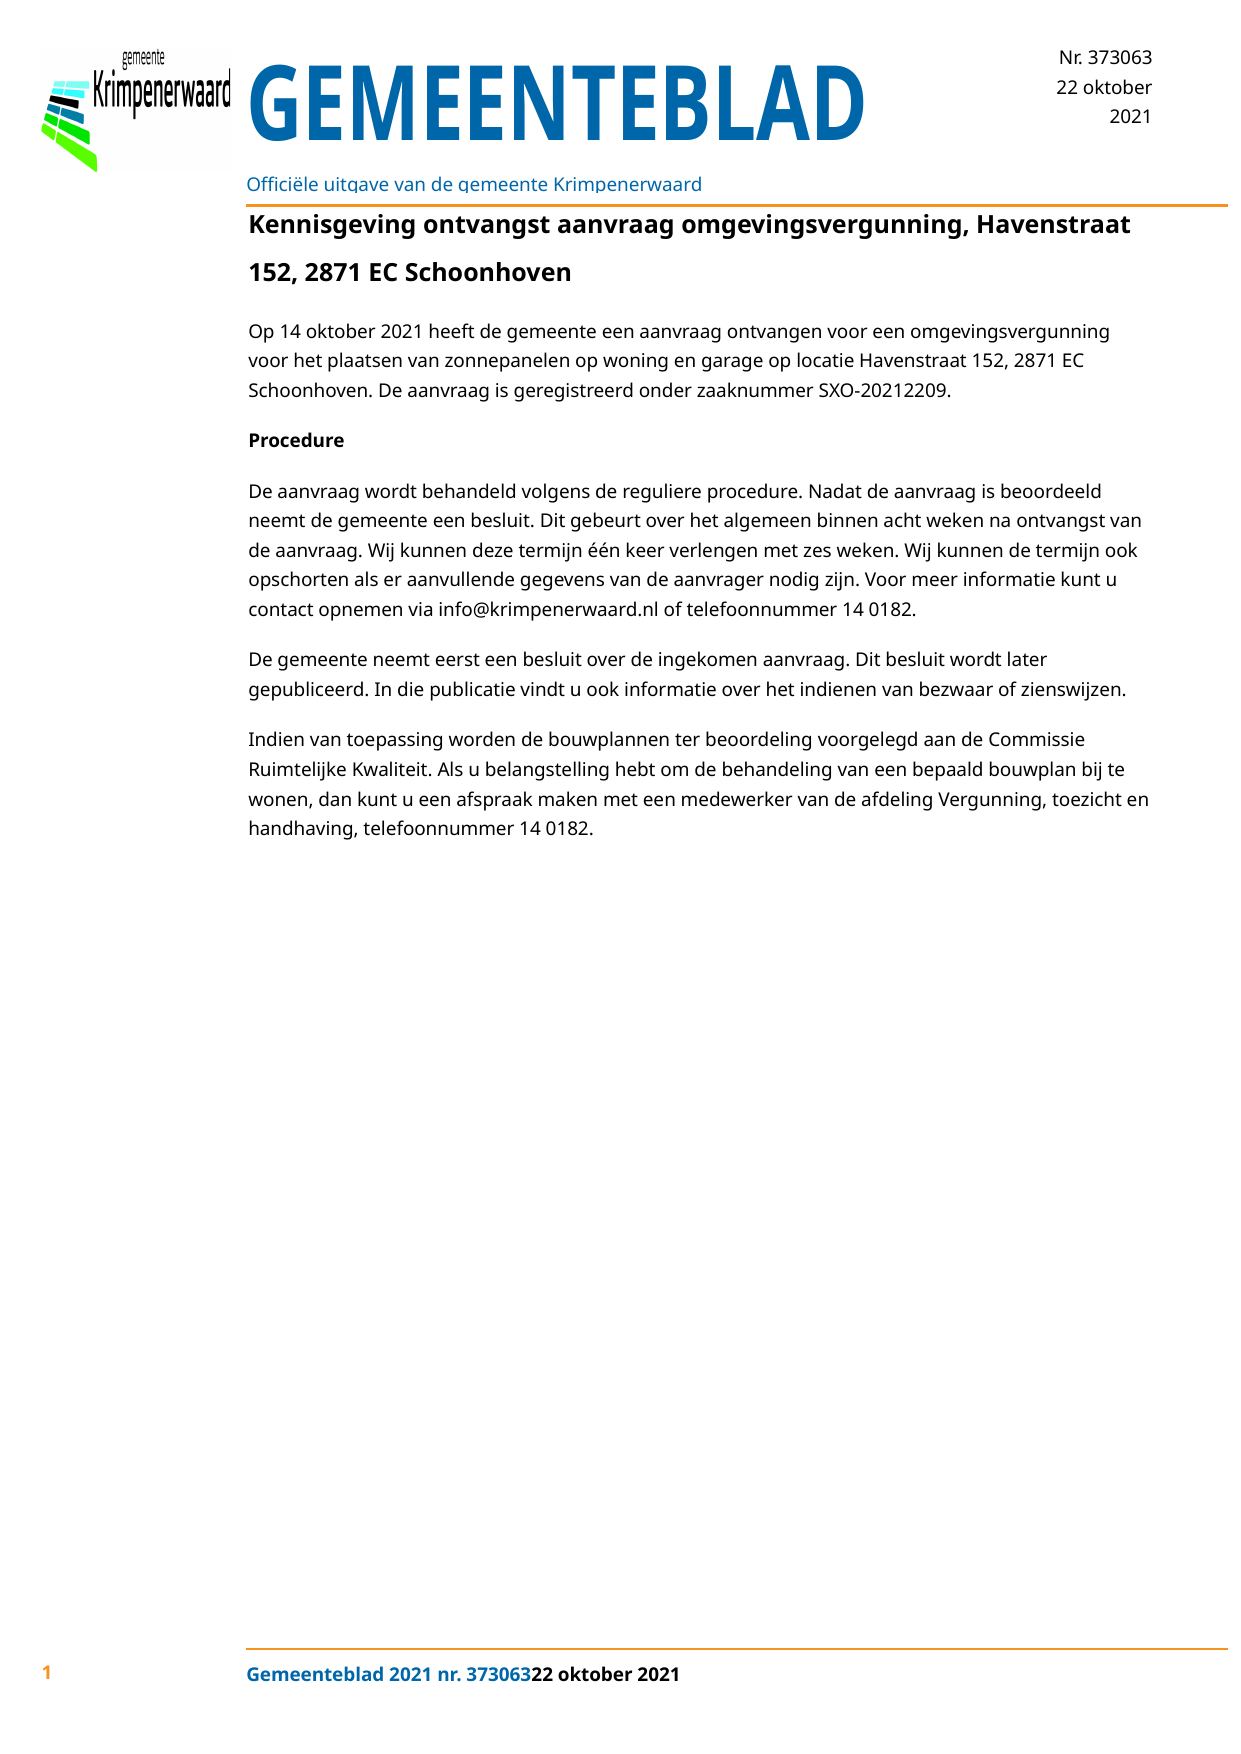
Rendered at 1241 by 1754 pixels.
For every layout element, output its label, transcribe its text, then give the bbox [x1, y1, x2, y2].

text Kennisgeving ontvangst aanvraag omgevingsvergunning, Havenstraat 152, 2871 EC Schoonhoven [248, 207, 1152, 288]
text Procedure [248, 427, 1152, 453]
text Indien van toepassing worden de bouwplannen ter beoordeling voorgelegd aan de Commissie Ruimtelijke Kwaliteit. Als u belangstelling hebt om de behandeling van een bepaald bouwplan bij te wonen, dan kunt u een afspraak maken met een medewerker van de afdeling Vergunning, toezicht en handhaving, telefoonnummer 14 0182. [248, 727, 1152, 841]
text De gemeente neemt eerst een besluit over de ingekomen aanvraag. Dit besluit wordt later gepubliceerd. In die publicatie vindt u ook informatie over het indienen van bezwaar of zienswijzen. [248, 647, 1152, 702]
text Op 14 oktober 2021 heeft de gemeente een aanvraag ontvangen voor een omgevingsvergunning voor het plaatsen van zonnepanelen op woning en garage op locatie Havenstraat 152, 2871 EC Schoonhoven. De aanvraag is geregistreerd onder zaaknummer SXO-20212209. [248, 318, 1152, 403]
picture [41, 47, 231, 172]
text De aanvraag wordt behandeld volgens de reguliere procedure. Nadat de aanvraag is beoordeeld neemt de gemeente een besluit. Dit gebeurt over het algemeen binnen acht weken na ontvangst van de aanvraag. Wij kunnen deze termijn één keer verlengen met zes weken. Wij kunnen de termijn ook opschorten als er aanvullende gegevens van de aanvrager nodig zijn. Voor meer informatie kunt u contact opnemen via info@krimpenerwaard.nl of telefoonnummer 14 0182. [248, 478, 1152, 622]
